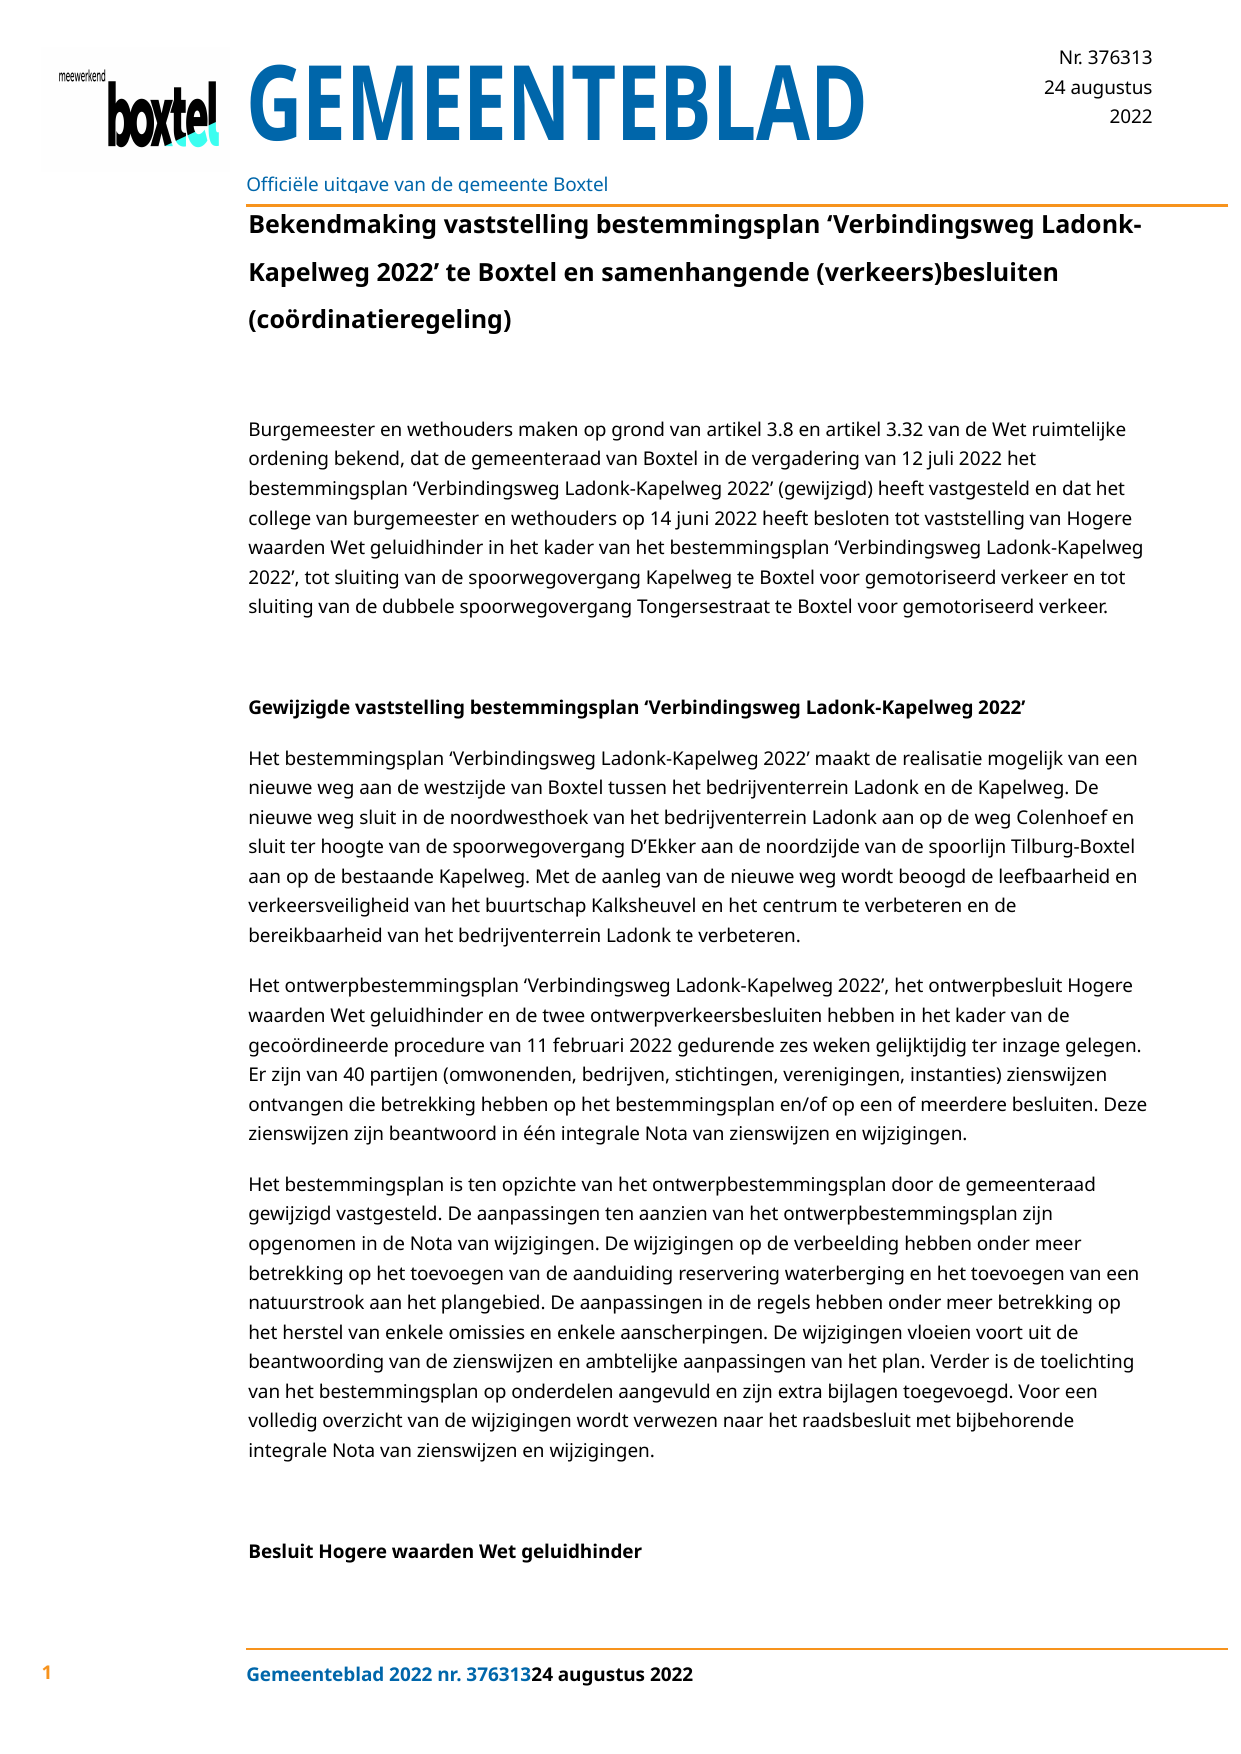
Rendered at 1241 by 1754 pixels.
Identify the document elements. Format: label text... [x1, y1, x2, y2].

text Gewijzigde vaststelling bestemmingsplan ‘Verbindingsweg Ladonk-Kapelweg 2022’ [248, 694, 1152, 720]
text Bekendmaking vaststelling bestemmingsplan ‘Verbindingsweg Ladonk-Kapelweg 2022’ te Boxtel en samenhangende (verkeers)besluiten (coördinatieregeling) [248, 207, 1152, 336]
text Het bestemmingsplan ‘Verbindingsweg Ladonk-Kapelweg 2022’ maakt de realisatie mogelijk van een nieuwe weg aan de westzijde van Boxtel tussen het bedrijventerrein Ladonk en de Kapelweg. De nieuwe weg sluit in de noordwesthoek van het bedrijventerrein Ladonk aan op de weg Colenhoef en sluit ter hoogte van de spoorwegovergang D’Ekker aan de noordzijde van de spoorlijn Tilburg-Boxtel aan op de bestaande Kapelweg. Met de aanleg van de nieuwe weg wordt beoogd de leefbaarheid en verkeersveiligheid van het buurtschap Kalksheuvel en het centrum te verbeteren en de bereikbaarheid van het bedrijventerrein Ladonk te verbeteren. [248, 745, 1152, 948]
text Burgemeester en wethouders maken op grond van artikel 3.8 en artikel 3.32 van de Wet ruimtelijke ordening bekend, dat de gemeenteraad van Boxtel in de vergadering van 12 juli 2022 het bestemmingsplan ‘Verbindingsweg Ladonk-Kapelweg 2022’ (gewijzigd) heeft vastgesteld en dat het college van burgemeester en wethouders op 14 juni 2022 heeft besloten tot vaststelling van Hogere waarden Wet geluidhinder in het kader van het bestemmingsplan ‘Verbindingsweg Ladonk-Kapelweg 2022’, tot sluiting van de spoorwegovergang Kapelweg te Boxtel voor gemotoriseerd verkeer en tot sluiting van de dubbele spoorwegovergang Tongersestraat te Boxtel voor gemotoriseerd verkeer. [248, 416, 1152, 619]
text Het ontwerpbestemmingsplan ‘Verbindingsweg Ladonk-Kapelweg 2022’, het ontwerpbesluit Hogere waarden Wet geluidhinder en de twee ontwerpverkeersbesluiten hebben in het kader van de gecoördineerde procedure van 11 februari 2022 gedurende zes weken gelijktijdig ter inzage gelegen. Er zijn van 40 partijen (omwonenden, bedrijven, stichtingen, verenigingen, instanties) zienswijzen ontvangen die betrekking hebben op het bestemmingsplan en/of op een of meerdere besluiten. Deze zienswijzen zijn beantwoord in één integrale Nota van zienswijzen en wijzigingen. [248, 973, 1152, 1146]
picture [41, 47, 231, 172]
text Het bestemmingsplan is ten opzichte van het ontwerpbestemmingsplan door de gemeenteraad gewijzigd vastgesteld. De aanpassingen ten aanzien van het ontwerpbestemmingsplan zijn opgenomen in de Nota van wijzigingen. De wijzigingen op de verbeelding hebben onder meer betrekking op het toevoegen van de aanduiding reservering waterberging en het toevoegen van een natuurstrook aan het plangebied. De aanpassingen in de regels hebben onder meer betrekking op het herstel van enkele omissies en enkele aanscherpingen. De wijzigingen vloeien voort uit de beantwoording van de zienswijzen en ambtelijke aanpassingen van het plan. Verder is de toelichting van het bestemmingsplan op onderdelen aangevuld en zijn extra bijlagen toegevoegd. Voor een volledig overzicht van de wijzigingen wordt verwezen naar het raadsbesluit met bijbehorende integrale Nota van zienswijzen en wijzigingen. [248, 1171, 1152, 1463]
text Besluit Hogere waarden Wet geluidhinder [248, 1538, 1152, 1564]
